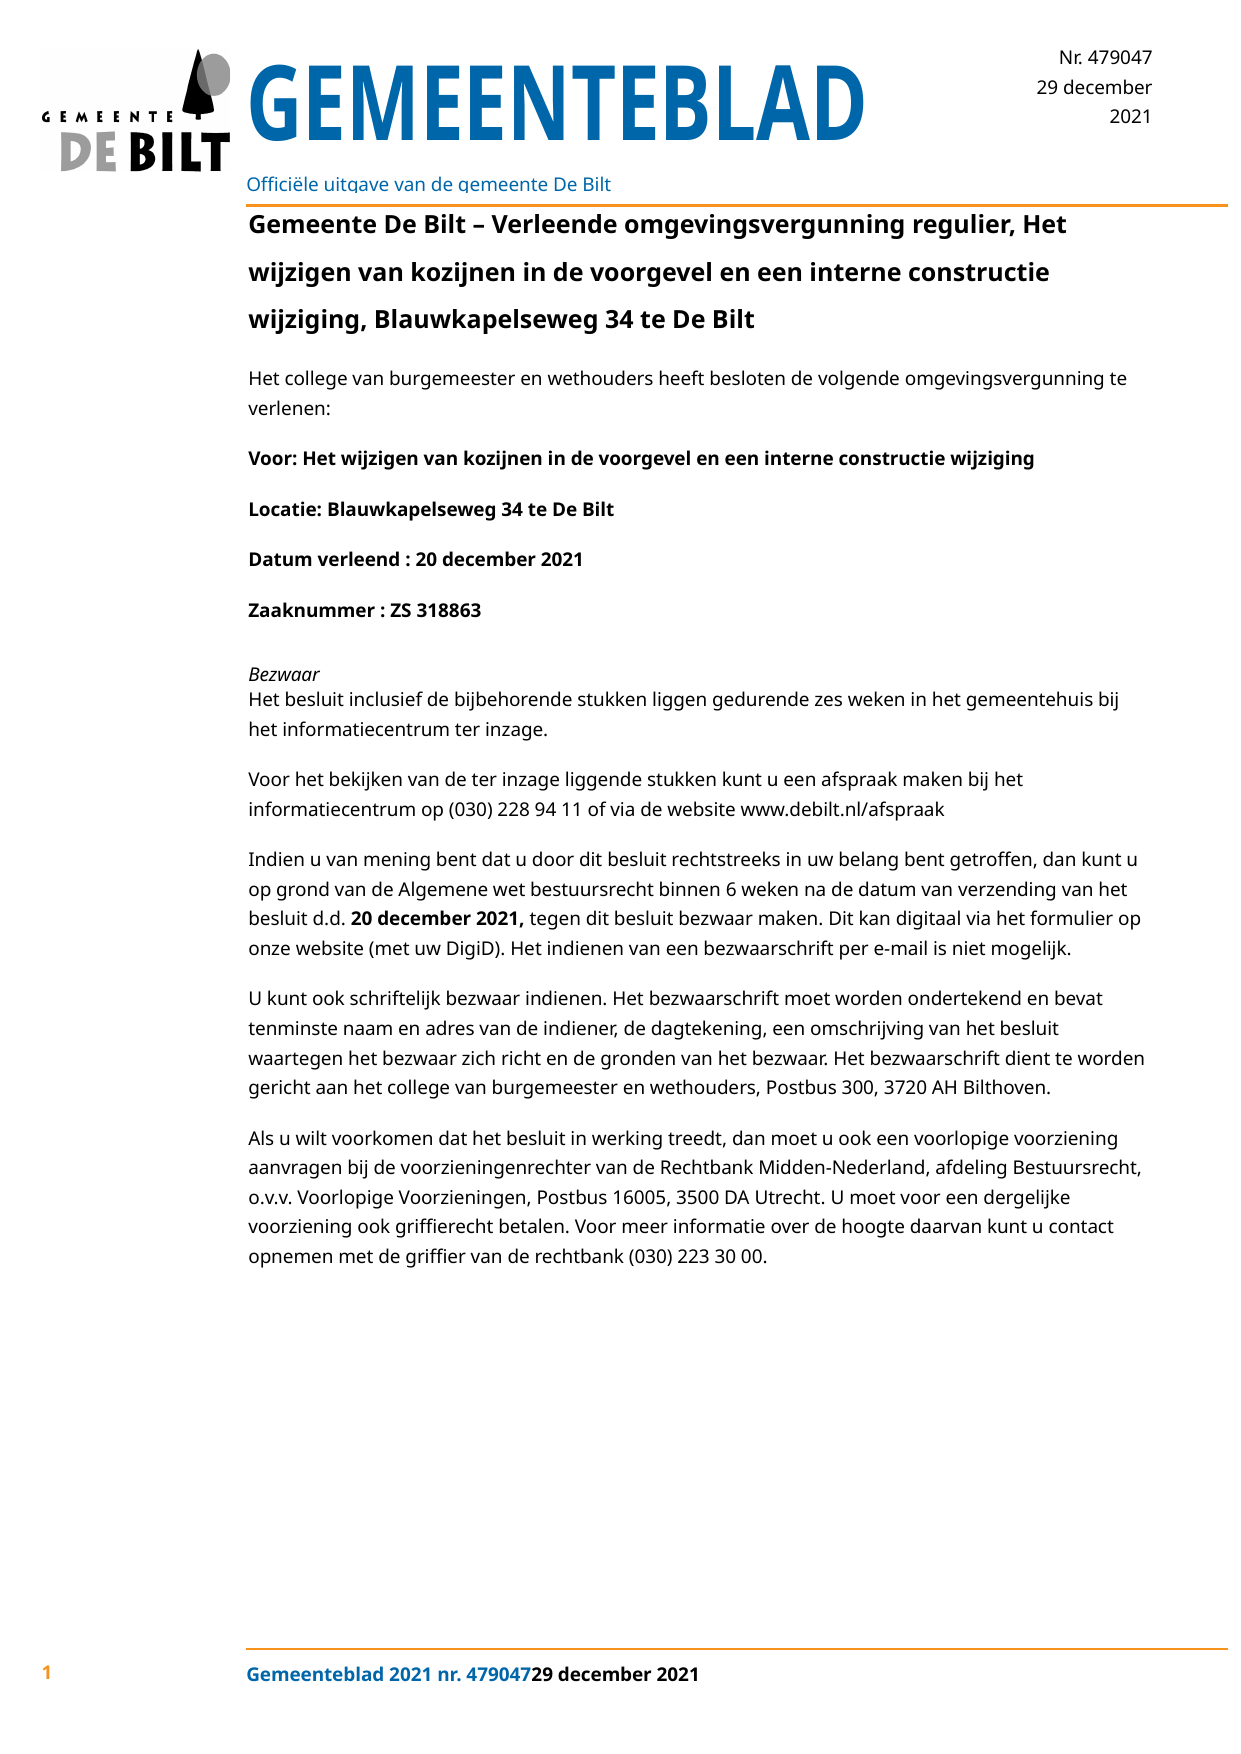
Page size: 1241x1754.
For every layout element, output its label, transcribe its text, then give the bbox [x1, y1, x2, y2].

text Voor het bekijken van de ter inzage liggende stukken kunt u een afspraak maken bij het informatiecentrum op (030) 228 94 11 of via de website www.debilt.nl/afspraak [248, 766, 1152, 822]
text U kunt ook schriftelijk bezwaar indienen. Het bezwaarschrift moet worden ondertekend en bevat tenminste naam en adres van de indiener, de dagtekening, een omschrijving van het besluit waartegen het bezwaar zich richt en de gronden van het bezwaar. Het bezwaarschrift dient te worden gericht aan het college van burgemeester en wethouders, Postbus 300, 3720 AH Bilthoven. [248, 986, 1152, 1100]
text Bezwaar [248, 661, 1152, 686]
text Locatie: Blauwkapelseweg 34 te De Bilt [248, 496, 1152, 522]
text Het college van burgemeester en wethouders heeft besloten de volgende omgevingsvergunning te verlenen: [248, 366, 1152, 421]
text Als u wilt voorkomen dat het besluit in werking treedt, dan moet u ook een voorlopige voorziening aanvragen bij de voorzieningenrechter van de Rechtbank Midden-Nederland, afdeling Bestuursrecht, o.v.v. Voorlopige Voorzieningen, Postbus 16005, 3500 DA Utrecht. U moet voor een dergelijke voorziening ook griffierecht betalen. Voor meer informatie over de hoogte daarvan kunt u contact opnemen met de griffier van de rechtbank (030) 223 30 00. [248, 1125, 1152, 1269]
text Het besluit inclusief de bijbehorende stukken liggen gedurende zes weken in het gemeentehuis bij het informatiecentrum ter inzage. [248, 686, 1152, 742]
text Indien u van mening bent dat u door dit besluit rechtstreeks in uw belang bent getroffen, dan kunt u op grond van de Algemene wet bestuursrecht binnen 6 weken na de datum van verzending van het besluit d.d. 20 december 2021, tegen dit besluit bezwaar maken. Dit kan digitaal via het formulier op onze website (met uw DigiD). Het indienen van een bezwaarschrift per e-mail is niet mogelijk. [248, 846, 1152, 961]
text Voor: Het wijzigen van kozijnen in de voorgevel en een interne constructie wijziging [248, 446, 1152, 471]
text Zaaknummer : ZS 318863 [248, 597, 1152, 622]
text Gemeente De Bilt – Verleende omgevingsvergunning regulier, Het wijzigen van kozijnen in de voorgevel en een interne constructie wijziging, Blauwkapelseweg 34 te De Bilt [248, 207, 1152, 336]
picture [41, 47, 231, 172]
text Datum verleend : 20 december 2021 [248, 546, 1152, 572]
